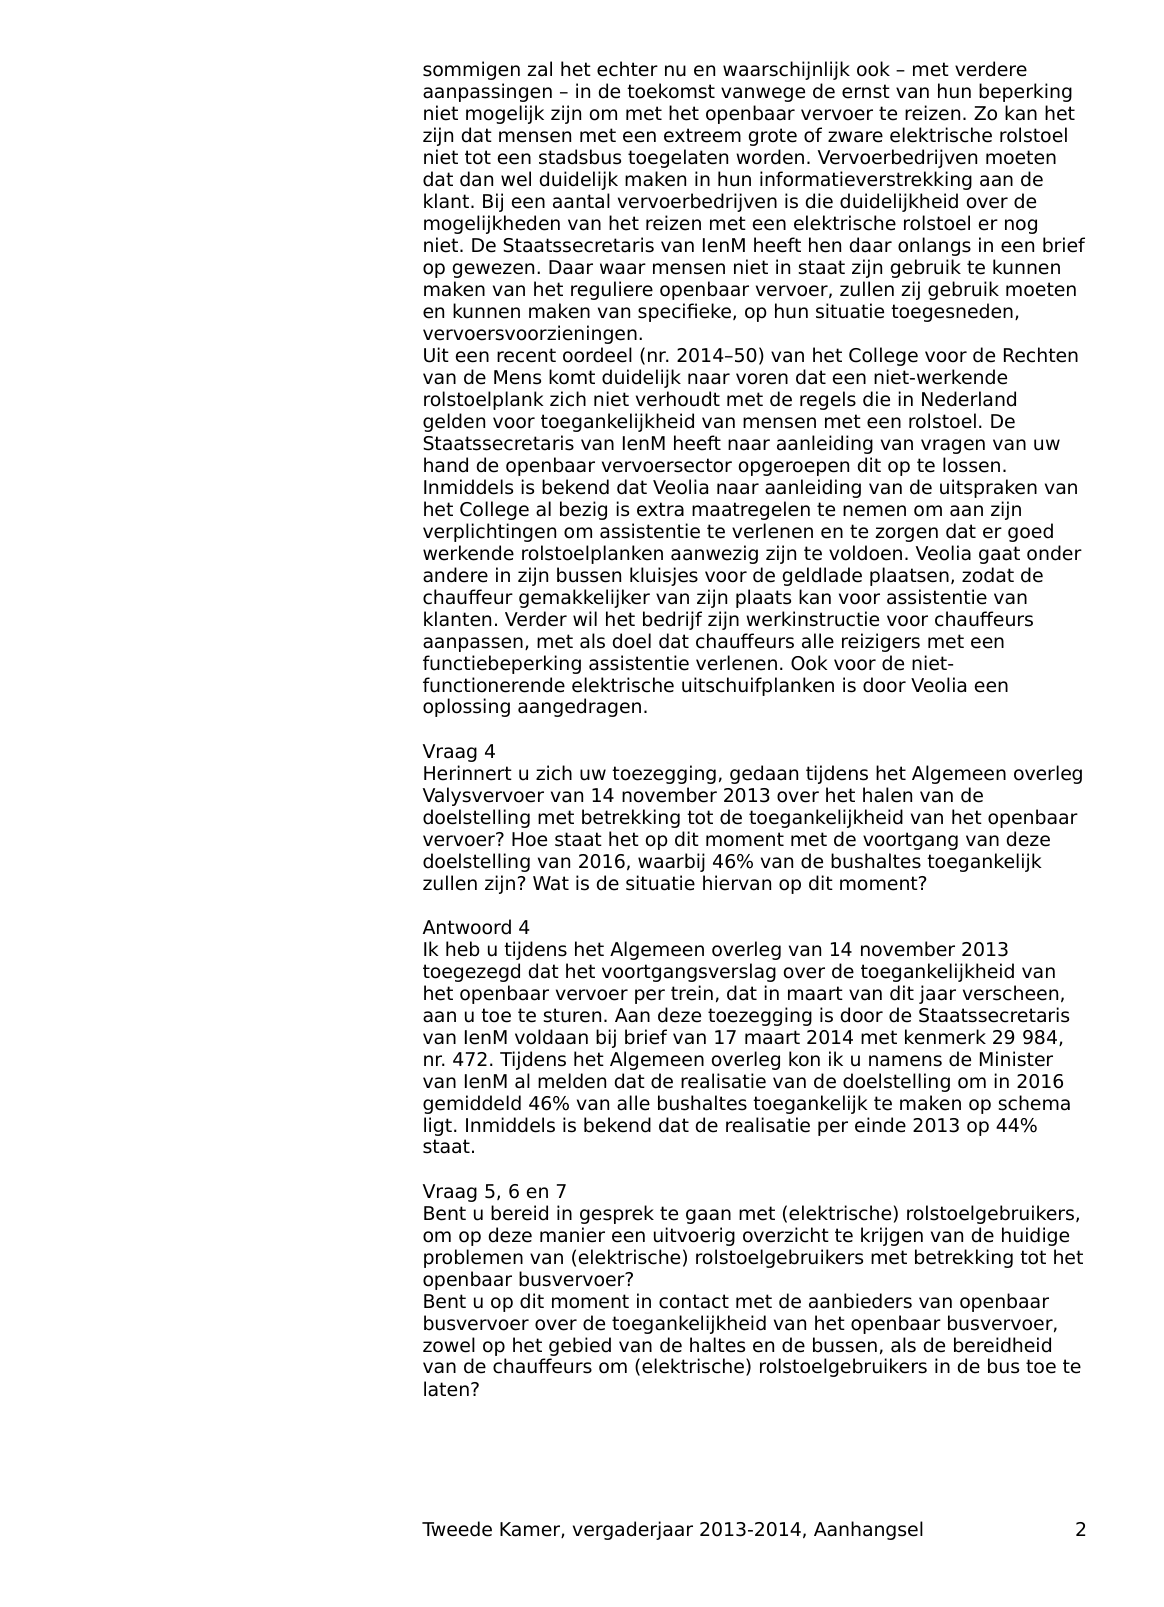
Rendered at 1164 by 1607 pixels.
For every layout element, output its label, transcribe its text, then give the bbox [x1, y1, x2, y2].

text Vraag 4 [422, 741, 1087, 763]
text Bent u op dit moment in contact met de aanbieders van openbaar busvervoer over de toegankelijkheid van het openbaar busvervoer, zowel op het gebied van de haltes en de bussen, als de bereidheid van de chauffeurs om (elektrische) rolstoelgebruikers in de bus toe te laten? [422, 1291, 1087, 1400]
text Herinnert u zich uw toezegging, gedaan tijdens het Algemeen overleg Valysvervoer van 14 november 2013 over het halen van de doelstelling met betrekking tot de toegankelijkheid van het openbaar vervoer? Hoe staat het op dit moment met de voortgang van deze doelstelling van 2016, waarbij 46% van de bushaltes toegankelijk zullen zijn? Wat is de situatie hiervan op dit moment? [422, 763, 1087, 894]
text Antwoord 4 [422, 917, 1087, 939]
text Ik heb u tijdens het Algemeen overleg van 14 november 2013 toegezegd dat het voortgangsverslag over de toegankelijkheid van het openbaar vervoer per trein, dat in maart van dit jaar verscheen, aan u toe te sturen. Aan deze toezegging is door de Staatssecretaris van IenM voldaan bij brief van 17 maart 2014 met kenmerk 29 984, nr. 472. Tijdens het Algemeen overleg kon ik u namens de Minister van IenM al melden dat de realisatie van de doelstelling om in 2016 gemiddeld 46% van alle bushaltes toegankelijk te maken op schema ligt. Inmiddels is bekend dat de realisatie per einde 2013 op 44% staat. [422, 939, 1087, 1158]
text sommigen zal het echter nu en waarschijnlijk ook – met verdere aanpassingen – in de toekomst vanwege de ernst van hun beperking niet mogelijk zijn om met het openbaar vervoer te reizen. Zo kan het zijn dat mensen met een extreem grote of zware elektrische rolstoel niet tot een stadsbus toegelaten worden. Vervoerbedrijven moeten dat dan wel duidelijk maken in hun informatieverstrekking aan de klant. Bij een aantal vervoerbedrijven is die duidelijkheid over de mogelijkheden van het reizen met een elektrische rolstoel er nog niet. De Staatssecretaris van IenM heeft hen daar onlangs in een brief op gewezen. Daar waar mensen niet in staat zijn gebruik te kunnen maken van het reguliere openbaar vervoer, zullen zij gebruik moeten en kunnen maken van specifieke, op hun situatie toegesneden, vervoersvoorzieningen. [422, 59, 1087, 345]
text Uit een recent oordeel (nr. 2014–50) van het College voor de Rechten van de Mens komt duidelijk naar voren dat een niet-werkende rolstoelplank zich niet verhoudt met de regels die in Nederland gelden voor toegankelijkheid van mensen met een rolstoel. De Staatssecretaris van IenM heeft naar aanleiding van vragen van uw hand de openbaar vervoersector opgeroepen dit op te lossen. Inmiddels is bekend dat Veolia naar aanleiding van de uitspraken van het College al bezig is extra maatregelen te nemen om aan zijn verplichtingen om assistentie te verlenen en te zorgen dat er goed werkende rolstoelplanken aanwezig zijn te voldoen. Veolia gaat onder andere in zijn bussen kluisjes voor de geldlade plaatsen, zodat de chauffeur gemakkelijker van zijn plaats kan voor assistentie van klanten. Verder wil het bedrijf zijn werkinstructie voor chauffeurs aanpassen, met als doel dat chauffeurs alle reizigers met een functiebeperking assistentie verlenen. Ook voor de niet-functionerende elektrische uitschuifplanken is door Veolia een oplossing aangedragen. [422, 345, 1087, 718]
text Vraag 5, 6 en 7 [422, 1181, 1087, 1203]
text Bent u bereid in gesprek te gaan met (elektrische) rolstoelgebruikers, om op deze manier een uitvoerig overzicht te krijgen van de huidige problemen van (elektrische) rolstoelgebruikers met betrekking tot het openbaar busvervoer? [422, 1203, 1087, 1291]
